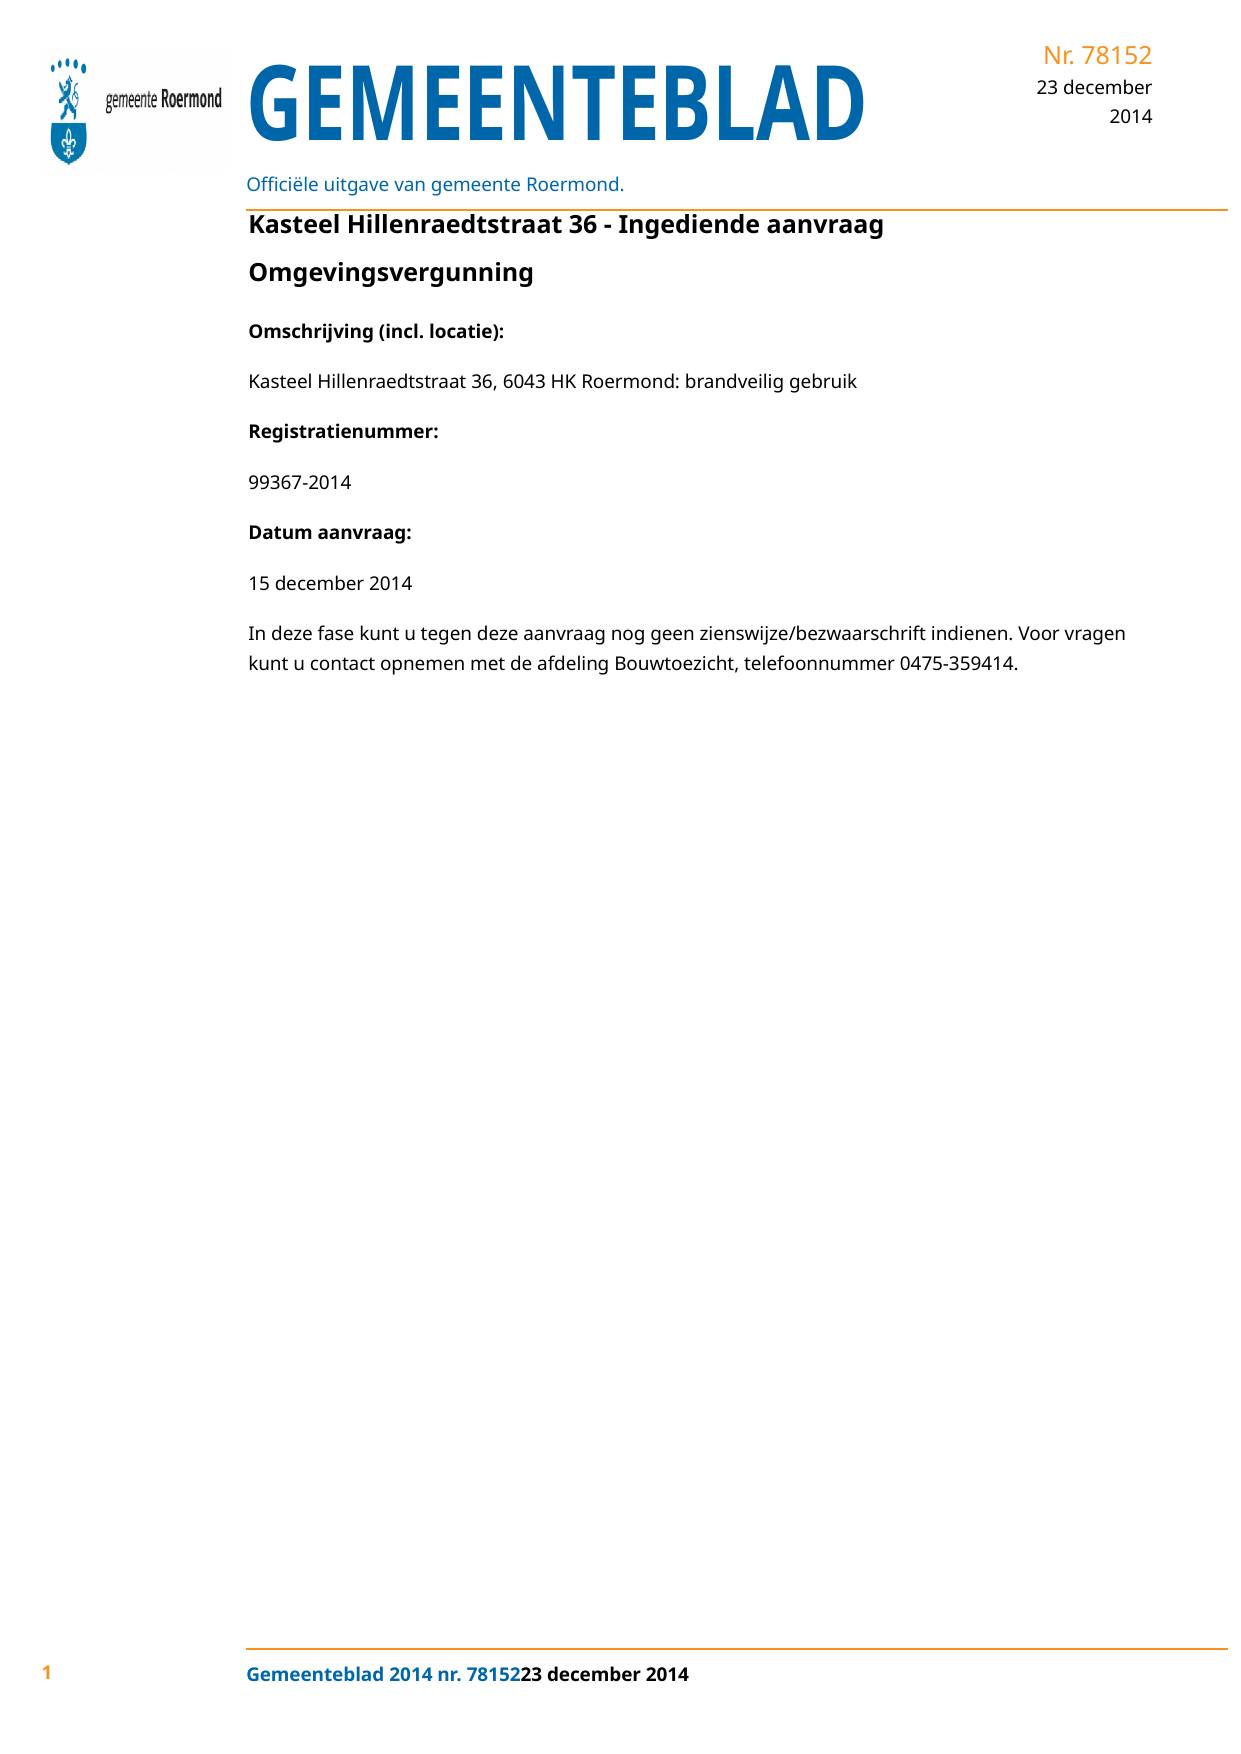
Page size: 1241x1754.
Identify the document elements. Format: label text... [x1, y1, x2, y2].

picture [41, 47, 231, 172]
text Kasteel Hillenraedtstraat 36, 6043 HK Roermond: brandveilig gebruik [248, 368, 1152, 394]
text Registratienummer: [248, 419, 1152, 444]
text Datum aanvraag: [248, 519, 1152, 545]
text 99367-2014 [248, 469, 1152, 495]
text 15 december 2014 [248, 570, 1152, 596]
text Omschrijving (incl. locatie): [248, 318, 1152, 344]
text Kasteel Hillenraedtstraat 36 - Ingediende aanvraag Omgevingsvergunning [248, 211, 1152, 288]
text In deze fase kunt u tegen deze aanvraag nog geen zienswijze/bezwaarschrift indienen. Voor vragen kunt u contact opnemen met de afdeling Bouwtoezicht, telefoonnummer 0475-359414. [248, 620, 1152, 676]
